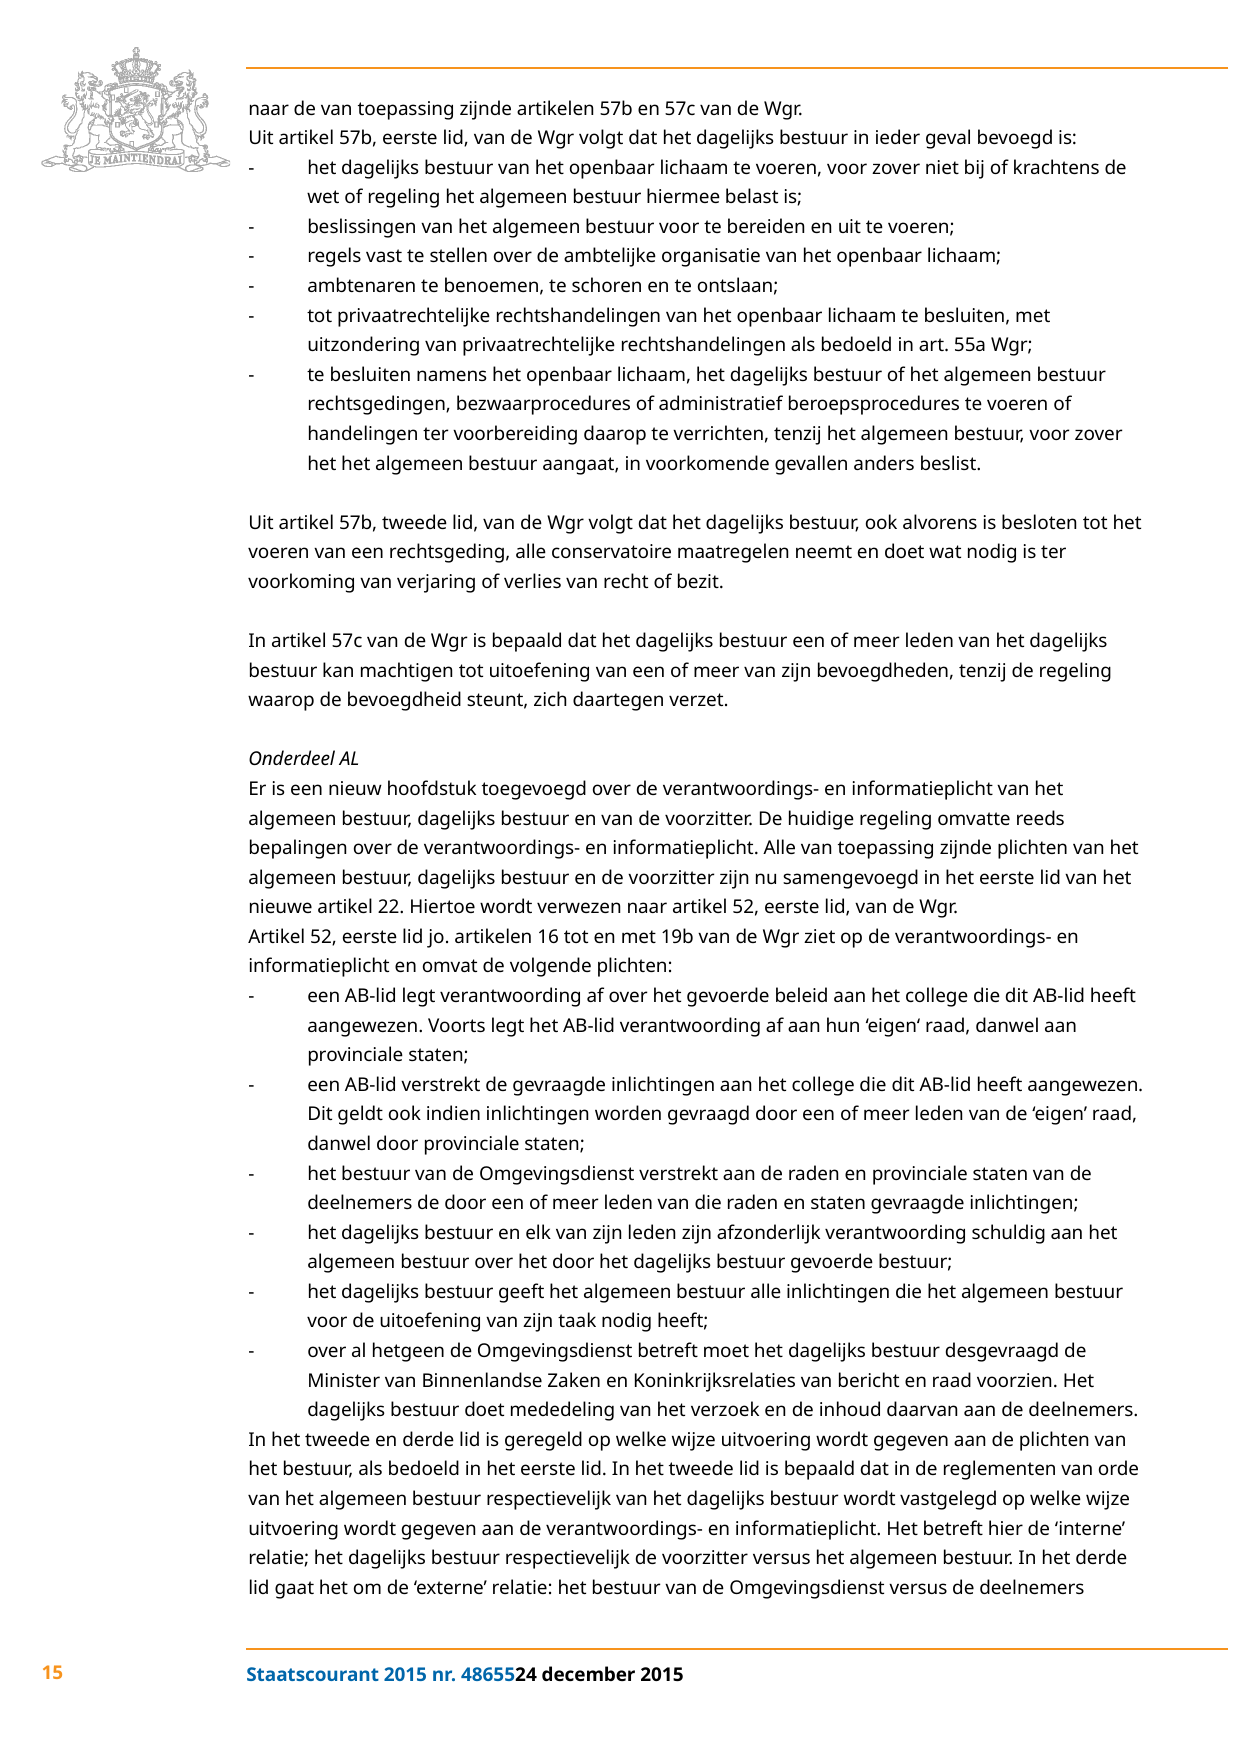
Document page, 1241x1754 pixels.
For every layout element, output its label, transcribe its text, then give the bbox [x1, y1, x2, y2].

list over al hetgeen de Omgevingsdienst betreft moet het dagelijks bestuur desgevraagd de Minister van Binnenlandse Zaken en Koninkrijksrelaties van bericht en raad voorzien. Het dagelijks bestuur doet mededeling van het verzoek en de inhoud daarvan aan de deelnemers. [248, 1337, 1152, 1422]
text Artikel 52, eerste lid jo. artikelen 16 tot en met 19b van de Wgr ziet op de verantwoordings- en informatieplicht en omvat de volgende plichten: [248, 923, 1152, 978]
text Uit artikel 57b, tweede lid, van de Wgr volgt dat het dagelijks bestuur, ook alvorens is besloten tot het voeren van een rechtsgeding, alle conservatoire maatregelen neemt en doet wat nodig is ter voorkoming van verjaring of verlies van recht of bezit. [248, 509, 1152, 594]
text Onderdeel AL [248, 746, 1152, 771]
list een AB-lid verstrekt de gevraagde inlichtingen aan het college die dit AB-lid heeft aangewezen. Dit geldt ook indien inlichtingen worden gevraagd door een of meer leden van de ‘eigen’ raad, danwel door provinciale staten; [248, 1071, 1152, 1156]
list het bestuur van de Omgevingsdienst verstrekt aan de raden en provinciale staten van de deelnemers de door een of meer leden van die raden en staten gevraagde inlichtingen; [248, 1160, 1152, 1215]
list het dagelijks bestuur en elk van zijn leden zijn afzonderlijk verantwoording schuldig aan het algemeen bestuur over het door het dagelijks bestuur gevoerde bestuur; [248, 1219, 1152, 1274]
text naar de van toepassing zijnde artikelen 57b en 57c van de Wgr. [248, 95, 1152, 121]
text In artikel 57c van de Wgr is bepaald dat het dagelijks bestuur een of meer leden van het dagelijks bestuur kan machtigen tot uitoefening van een of meer van zijn bevoegdheden, tenzij de regeling waarop de bevoegdheid steunt, zich daartegen verzet. [248, 627, 1152, 712]
list een AB-lid legt verantwoording af over het gevoerde beleid aan het college die dit AB-lid heeft aangewezen. Voorts legt het AB-lid verantwoording af aan hun ‘eigen‘ raad, danwel aan provinciale staten; [248, 982, 1152, 1067]
list ambtenaren te benoemen, te schoren en te ontslaan; [248, 272, 1152, 298]
list tot privaatrechtelijke rechtshandelingen van het openbaar lichaam te besluiten, met uitzondering van privaatrechtelijke rechtshandelingen als bedoeld in art. 55a Wgr; [248, 302, 1152, 357]
list te besluiten namens het openbaar lichaam, het dagelijks bestuur of het algemeen bestuur rechtsgedingen, bezwaarprocedures of administratief beroepsprocedures te voeren of handelingen ter voorbereiding daarop te verrichten, tenzij het algemeen bestuur, voor zover het het algemeen bestuur aangaat, in voorkomende gevallen anders beslist. [248, 361, 1152, 476]
text Uit artikel 57b, eerste lid, van de Wgr volgt dat het dagelijks bestuur in ieder geval bevoegd is: [248, 124, 1152, 150]
text Er is een nieuw hoofdstuk toegevoegd over de verantwoordings- en informatieplicht van het algemeen bestuur, dagelijks bestuur en van de voorzitter. De huidige regeling omvatte reeds bepalingen over de verantwoordings- en informatieplicht. Alle van toepassing zijnde plichten van het algemeen bestuur, dagelijks bestuur en de voorzitter zijn nu samengevoegd in het eerste lid van het nieuwe artikel 22. Hiertoe wordt verwezen naar artikel 52, eerste lid, van de Wgr. [248, 775, 1152, 919]
list regels vast te stellen over de ambtelijke organisatie van het openbaar lichaam; [248, 243, 1152, 268]
list het dagelijks bestuur van het openbaar lichaam te voeren, voor zover niet bij of krachtens de wet of regeling het algemeen bestuur hiermee belast is; [248, 154, 1152, 209]
list het dagelijks bestuur geeft het algemeen bestuur alle inlichtingen die het algemeen bestuur voor de uitoefening van zijn taak nodig heeft; [248, 1278, 1152, 1333]
picture [41, 47, 231, 172]
list beslissingen van het algemeen bestuur voor te bereiden en uit te voeren; [248, 213, 1152, 239]
text In het tweede en derde lid is geregeld op welke wijze uitvoering wordt gegeven aan de plichten van het bestuur, als bedoeld in het eerste lid. In het tweede lid is bepaald dat in de reglementen van orde van het algemeen bestuur respectievelijk van het dagelijks bestuur wordt vastgelegd op welke wijze uitvoering wordt gegeven aan de verantwoordings- en informatieplicht. Het betreft hier de ‘interne’ relatie; het dagelijks bestuur respectievelijk de voorzitter versus het algemeen bestuur. In het derde lid gaat het om de ‘externe’ relatie: het bestuur van de Omgevingsdienst versus de deelnemers [248, 1426, 1152, 1600]
